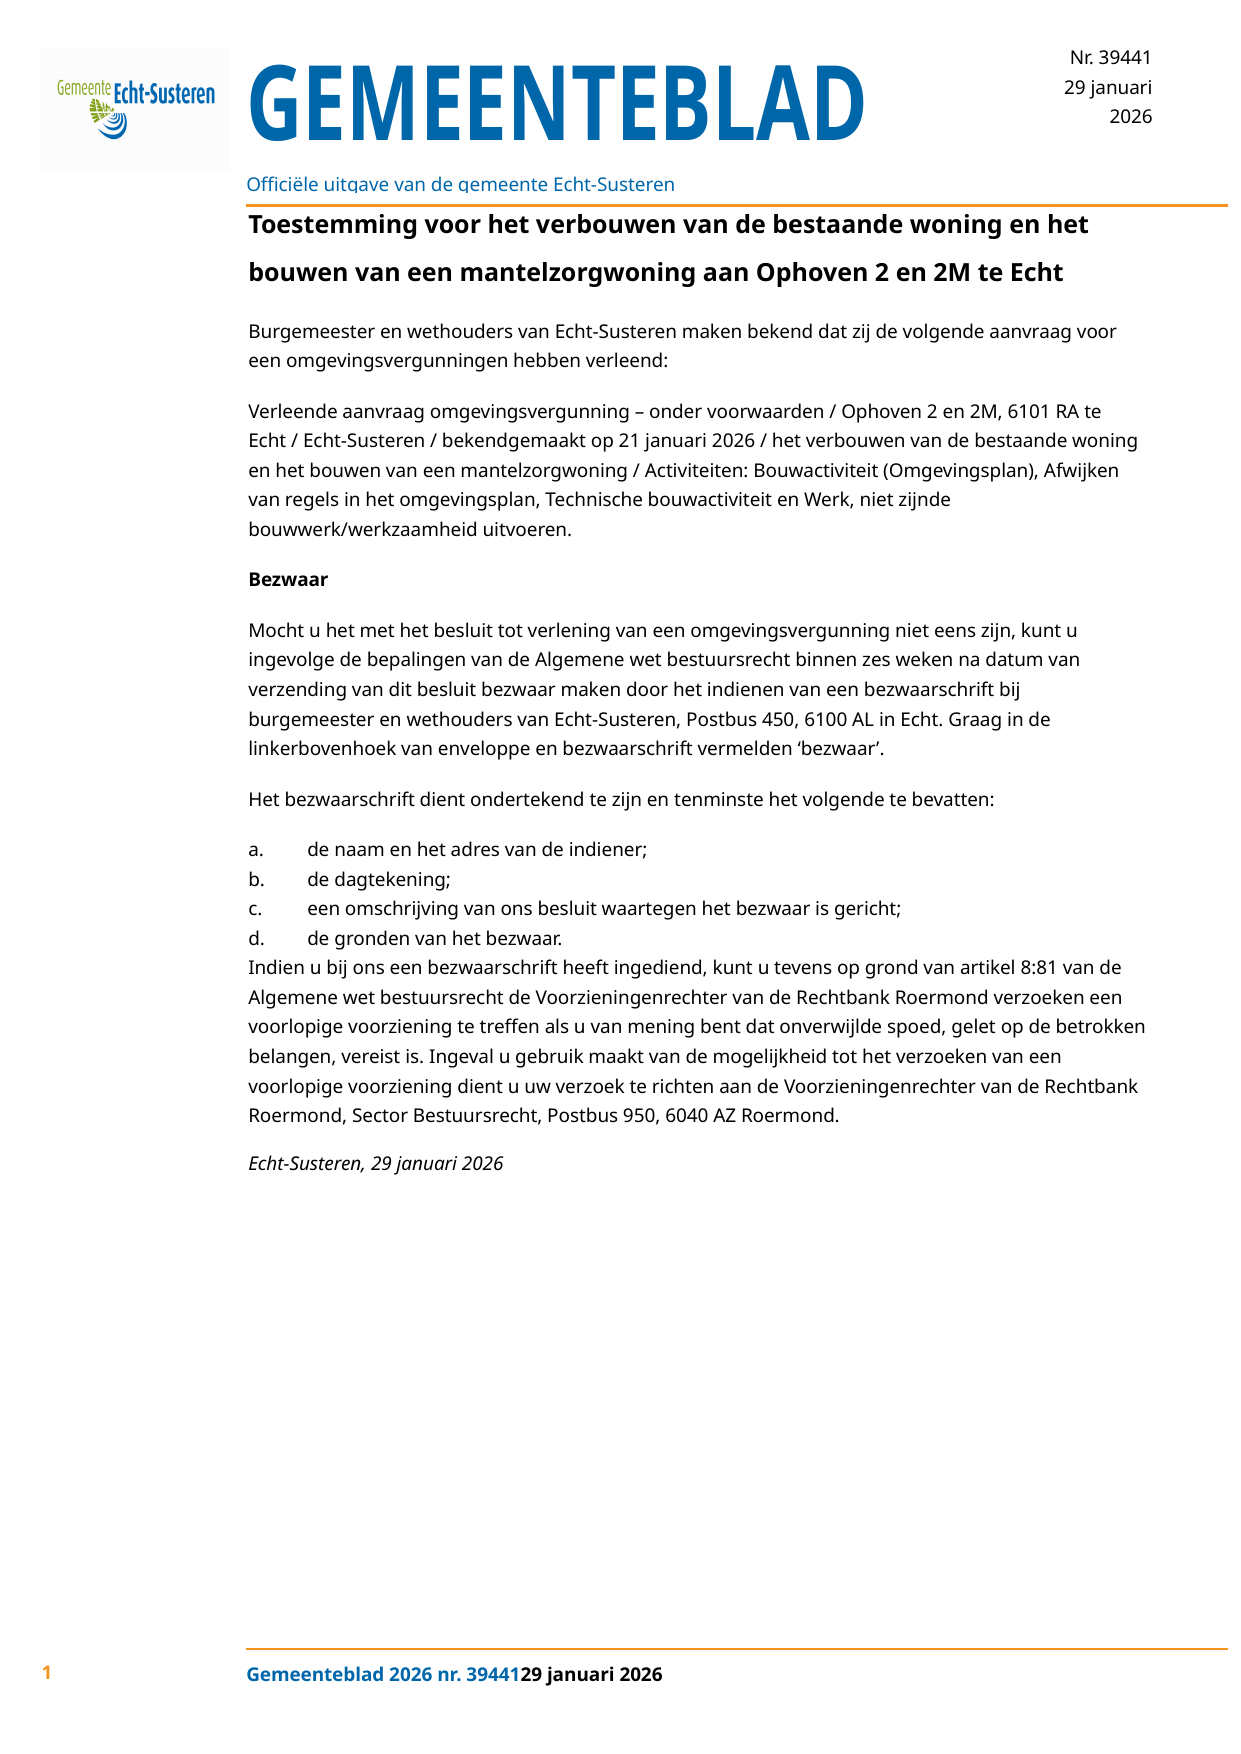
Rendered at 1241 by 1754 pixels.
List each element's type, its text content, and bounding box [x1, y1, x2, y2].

list een omschrijving van ons besluit waartegen het bezwaar is gericht; [248, 895, 1152, 921]
text Mocht u het met het besluit tot verlening van een omgevingsvergunning niet eens zijn, kunt u ingevolge de bepalingen van de Algemene wet bestuursrecht binnen zes weken na datum van verzending van dit besluit bezwaar maken door het indienen van een bezwaarschrift bij burgemeester en wethouders van Echt-Susteren, Postbus 450, 6100 AL in Echt. Graag in de linkerbovenhoek van enveloppe en bezwaarschrift vermelden ‘bezwaar’. [248, 617, 1152, 761]
text Verleende aanvraag omgevingsvergunning – onder voorwaarden / Ophoven 2 en 2M, 6101 RA te Echt / Echt-Susteren / bekendgemaakt op 21 januari 2026 / het verbouwen van de bestaande woning en het bouwen van een mantelzorgwoning / Activiteiten: Bouwactiviteit (Omgevingsplan), Afwijken van regels in het omgevingsplan, Technische bouwactiviteit en Werk, niet zijnde bouwwerk/werkzaamheid uitvoeren. [248, 398, 1152, 542]
text Echt-Susteren, 29 januari 2026 [248, 1150, 1152, 1176]
list de dagtekening; [248, 866, 1152, 892]
list de gronden van het bezwaar. [248, 925, 1152, 951]
text Burgemeester en wethouders van Echt-Susteren maken bekend dat zij de volgende aanvraag voor een omgevingsvergunningen hebben verleend: [248, 318, 1152, 373]
text Bezwaar [248, 567, 1152, 592]
picture [41, 47, 231, 172]
text Toestemming voor het verbouwen van de bestaande woning en het bouwen van een mantelzorgwoning aan Ophoven 2 en 2M te Echt [248, 207, 1152, 288]
list de naam en het adres van de indiener; [248, 836, 1152, 862]
text Het bezwaarschrift dient ondertekend te zijn en tenminste het volgende te bevatten: [248, 786, 1152, 812]
text Indien u bij ons een bezwaarschrift heeft ingediend, kunt u tevens op grond van artikel 8:81 van de Algemene wet bestuursrecht de Voorzieningenrechter van de Rechtbank Roermond verzoeken een voorlopige voorziening te treffen als u van mening bent dat onverwijlde spoed, gelet op de betrokken belangen, vereist is. Ingeval u gebruik maakt van de mogelijkheid tot het verzoeken van een voorlopige voorziening dient u uw verzoek te richten aan de Voorzieningenrechter van de Rechtbank Roermond, Sector Bestuursrecht, Postbus 950, 6040 AZ Roermond. [248, 954, 1152, 1128]
